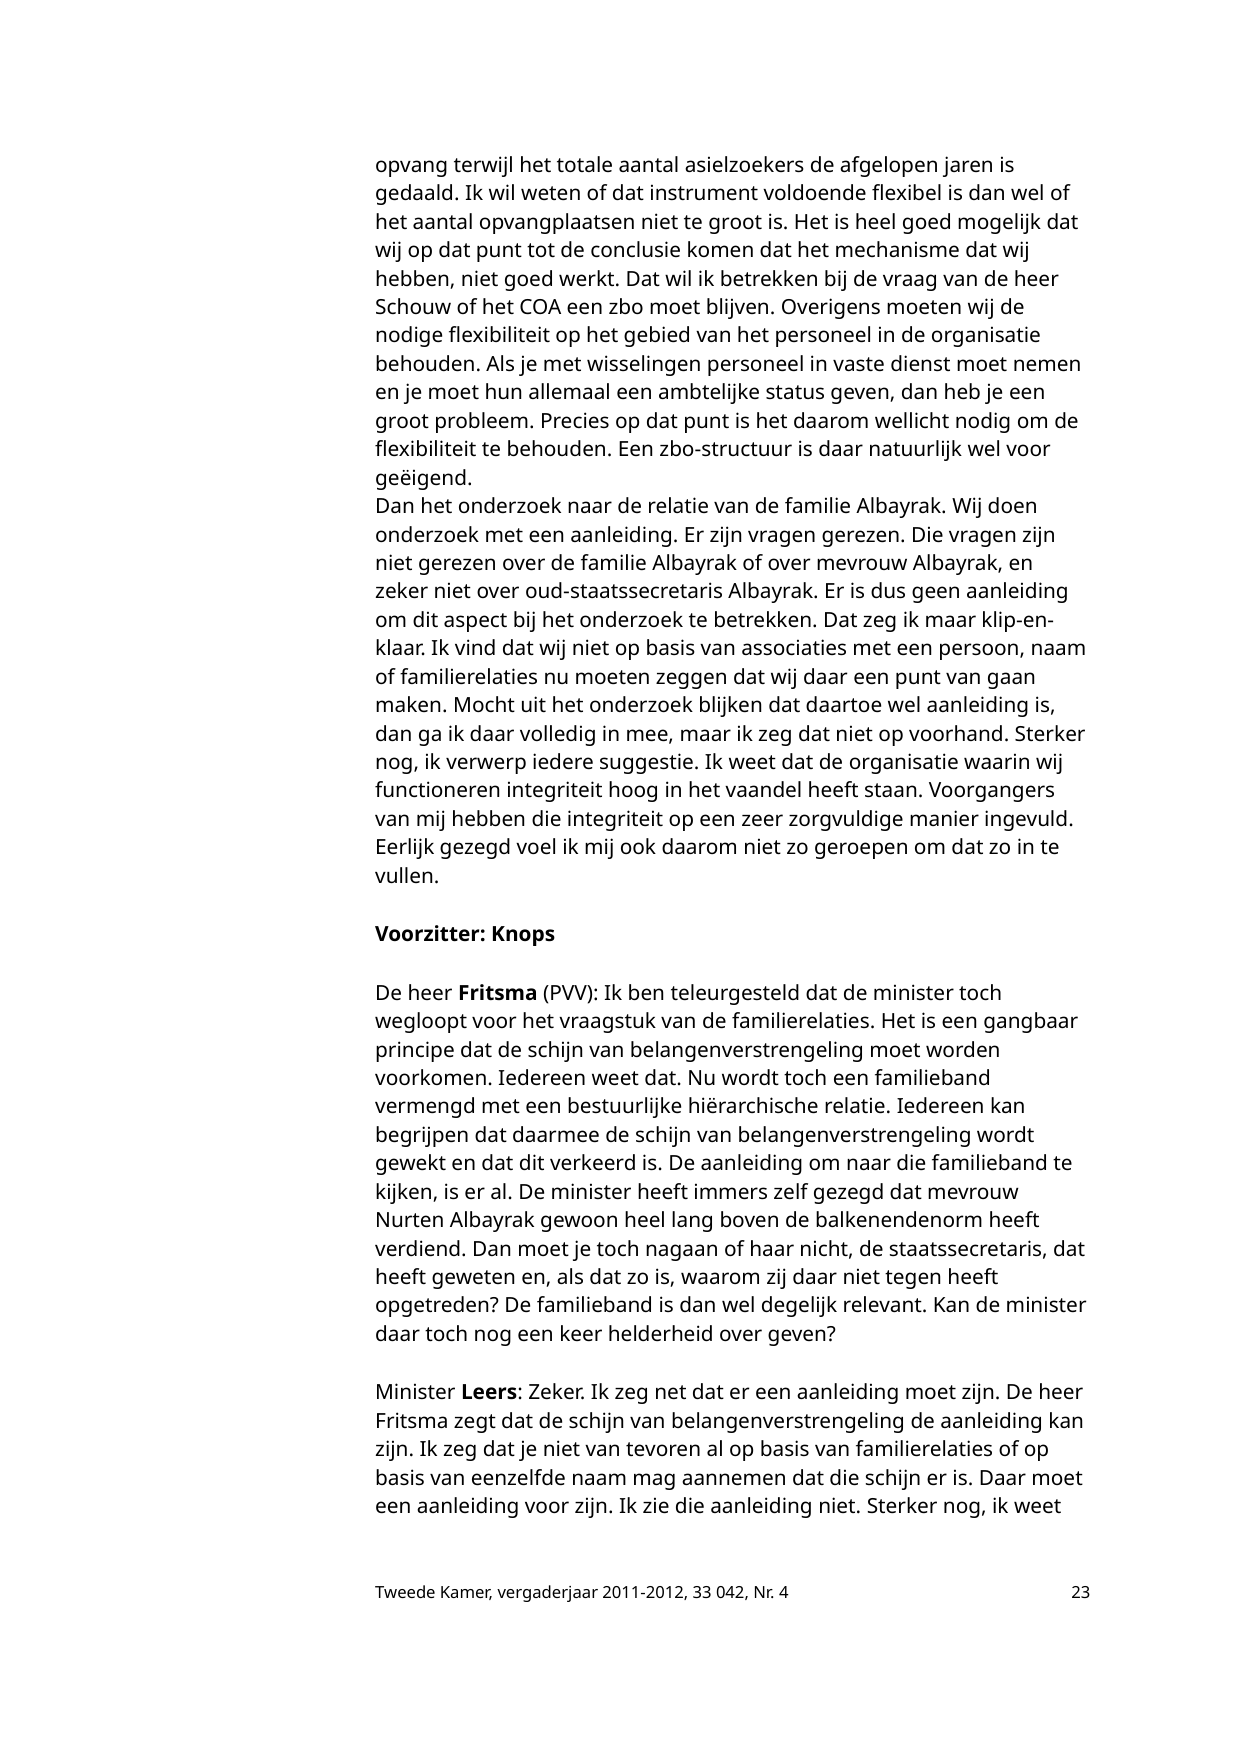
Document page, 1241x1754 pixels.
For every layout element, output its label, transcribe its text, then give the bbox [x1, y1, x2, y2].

text De heer Fritsma (PVV): Ik ben teleurgesteld dat de minister toch wegloopt voor het vraagstuk van de familierelaties. Het is een gangbaar principe dat de schijn van belangenverstrengeling moet worden voorkomen. Iedereen weet dat. Nu wordt toch een familieband vermengd met een bestuurlijke hiërarchische relatie. Iedereen kan begrijpen dat daarmee de schijn van belangenverstrengeling wordt gewekt en dat dit verkeerd is. De aanleiding om naar die familieband te kijken, is er al. De minister heeft immers zelf gezegd dat mevrouw Nurten Albayrak gewoon heel lang boven de balkenendenorm heeft verdiend. Dan moet je toch nagaan of haar nicht, de staatssecretaris, dat heeft geweten en, als dat zo is, waarom zij daar niet tegen heeft opgetreden? De familieband is dan wel degelijk relevant. Kan de minister daar toch nog een keer helderheid over geven? [375, 978, 1090, 1347]
text opvang terwijl het totale aantal asielzoekers de afgelopen jaren is gedaald. Ik wil weten of dat instrument voldoende flexibel is dan wel of het aantal opvangplaatsen niet te groot is. Het is heel goed mogelijk dat wij op dat punt tot de conclusie komen dat het mechanisme dat wij hebben, niet goed werkt. Dat wil ik betrekken bij de vraag van de heer Schouw of het COA een zbo moet blijven. Overigens moeten wij de nodige flexibiliteit op het gebied van het personeel in de organisatie behouden. Als je met wisselingen personeel in vaste dienst moet nemen en je moet hun allemaal een ambtelijke status geven, dan heb je een groot probleem. Precies op dat punt is het daarom wellicht nodig om de flexibiliteit te behouden. Een zbo-structuur is daar natuurlijk wel voor geëigend. [375, 150, 1090, 491]
text Dan het onderzoek naar de relatie van de familie Albayrak. Wij doen onderzoek met een aanleiding. Er zijn vragen gerezen. Die vragen zijn niet gerezen over de familie Albayrak of over mevrouw Albayrak, en zeker niet over oud-staatssecretaris Albayrak. Er is dus geen aanleiding om dit aspect bij het onderzoek te betrekken. Dat zeg ik maar klip-en-klaar. Ik vind dat wij niet op basis van associaties met een persoon, naam of familierelaties nu moeten zeggen dat wij daar een punt van gaan maken. Mocht uit het onderzoek blijken dat daartoe wel aanleiding is, dan ga ik daar volledig in mee, maar ik zeg dat niet op voorhand. Sterker nog, ik verwerp iedere suggestie. Ik weet dat de organisatie waarin wij functioneren integriteit hoog in het vaandel heeft staan. Voorgangers van mij hebben die integriteit op een zeer zorgvuldige manier ingevuld. Eerlijk gezegd voel ik mij ook daarom niet zo geroepen om dat zo in te vullen. [375, 491, 1090, 889]
text Minister Leers: Zeker. Ik zeg net dat er een aanleiding moet zijn. De heer Fritsma zegt dat de schijn van belangenverstrengeling de aanleiding kan zijn. Ik zeg dat je niet van tevoren al op basis van familierelaties of op basis van eenzelfde naam mag aannemen dat die schijn er is. Daar moet een aanleiding voor zijn. Ik zie die aanleiding niet. Sterker nog, ik weet [375, 1377, 1090, 1520]
text Voorzitter: Knops [375, 919, 1090, 948]
